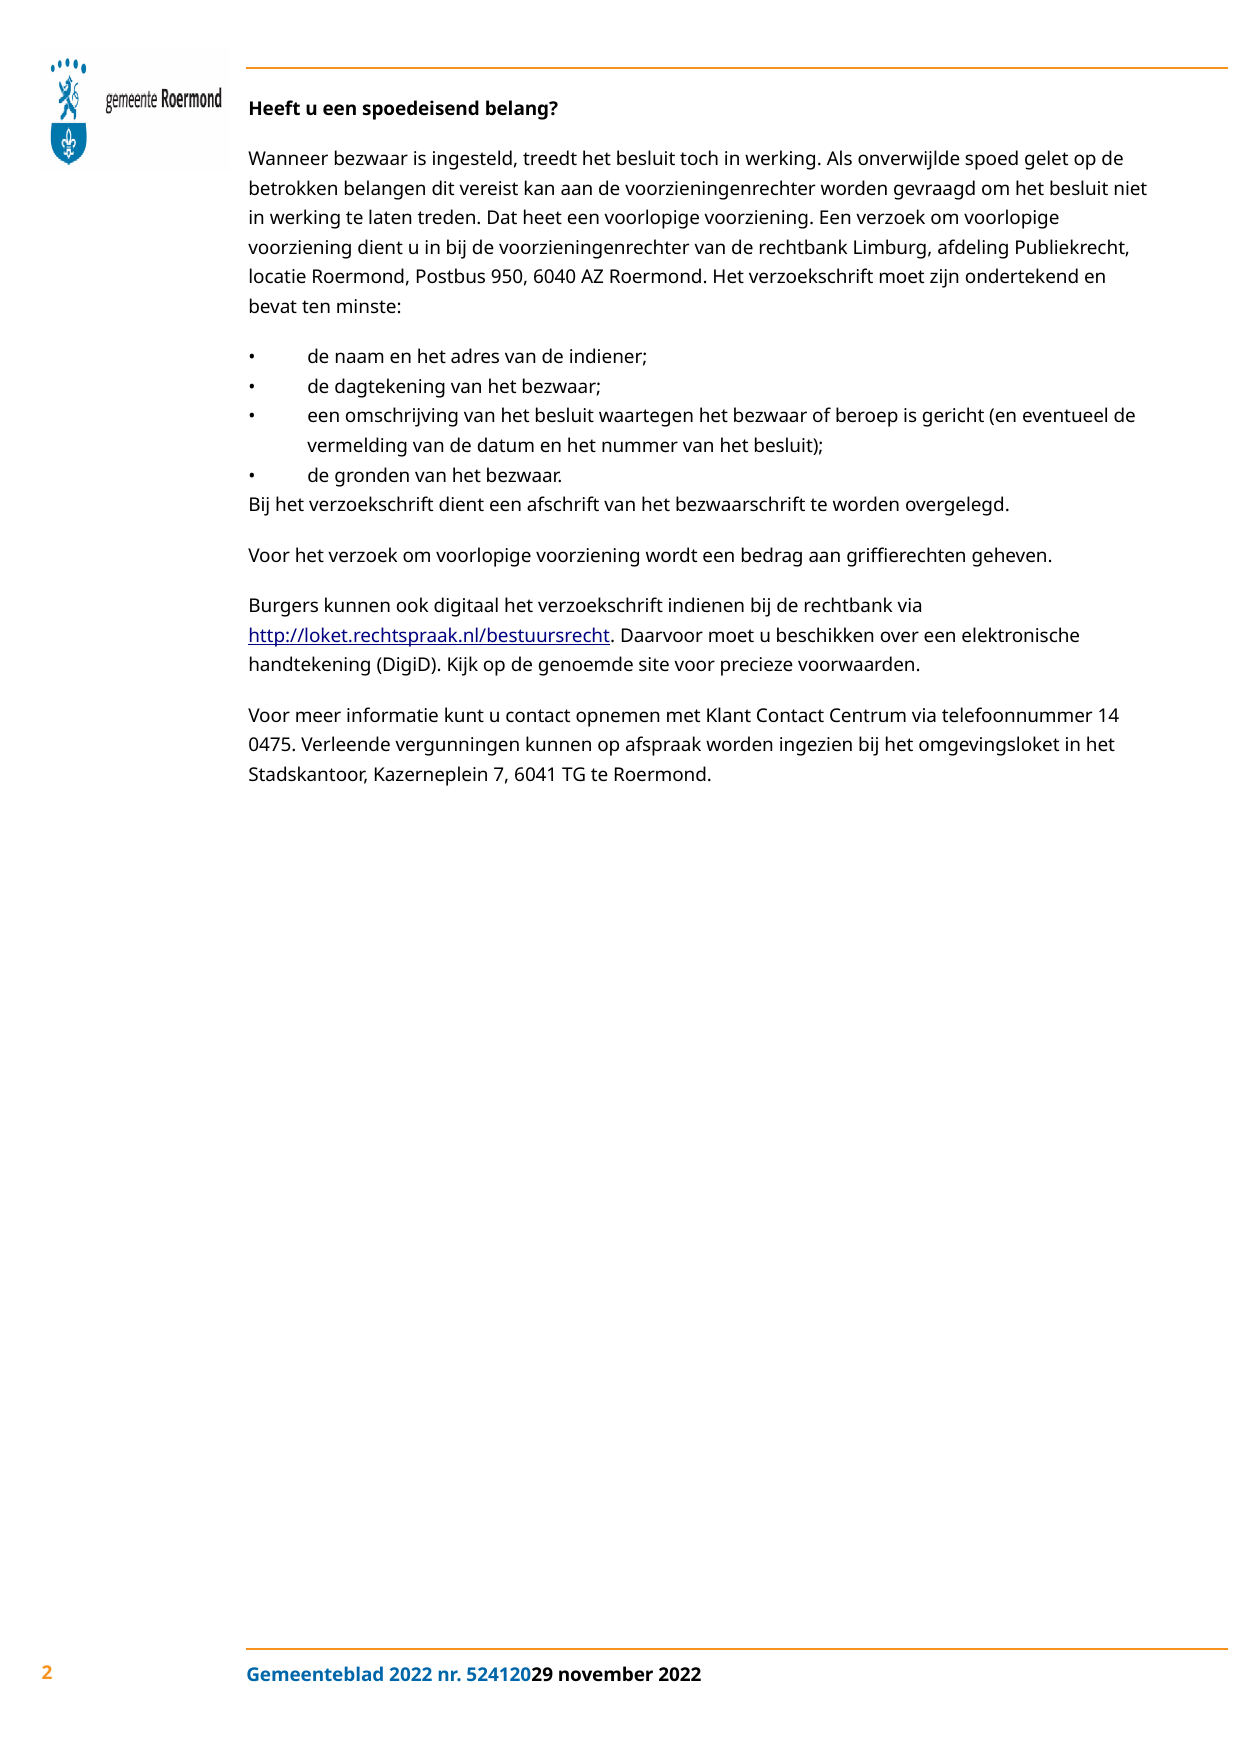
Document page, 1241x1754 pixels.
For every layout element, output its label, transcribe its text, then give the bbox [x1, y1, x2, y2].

list een omschrijving van het besluit waartegen het bezwaar of beroep is gericht (en eventueel de vermelding van de datum en het nummer van het besluit); [248, 403, 1152, 458]
text Heeft u een spoedeisend belang? [248, 95, 1152, 121]
list de gronden van het bezwaar. [248, 462, 1152, 488]
text Wanneer bezwaar is ingesteld, treedt het besluit toch in werking. Als onverwijlde spoed gelet op de betrokken belangen dit vereist kan aan de voorzieningenrechter worden gevraagd om het besluit niet in werking te laten treden. Dat heet een voorlopige voorziening. Een verzoek om voorlopige voorziening dient u in bij de voorzieningenrechter van de rechtbank Limburg, afdeling Publiekrecht, locatie Roermond, Postbus 950, 6040 AZ Roermond. Het verzoekschrift moet zijn ondertekend en bevat ten minste: [248, 145, 1152, 319]
text Burgers kunnen ook digitaal het verzoekschrift indienen bij de rechtbank via http://loket.rechtspraak.nl/bestuursrecht. Daarvoor moet u beschikken over een elektronische handtekening (DigiD). Kijk op de genoemde site voor precieze voorwaarden. [248, 592, 1152, 677]
text Voor het verzoek om voorlopige voorziening wordt een bedrag aan griffierechten geheven. [248, 542, 1152, 568]
picture [41, 47, 231, 172]
text Voor meer informatie kunt u contact opnemen met Klant Contact Centrum via telefoonnummer 14 0475. Verleende vergunningen kunnen op afspraak worden ingezien bij het omgevingsloket in het Stadskantoor, Kazerneplein 7, 6041 TG te Roermond. [248, 702, 1152, 787]
text Bij het verzoekschrift dient een afschrift van het bezwaarschrift te worden overgelegd. [248, 491, 1152, 517]
list de dagtekening van het bezwaar; [248, 373, 1152, 399]
list de naam en het adres van de indiener; [248, 343, 1152, 369]
